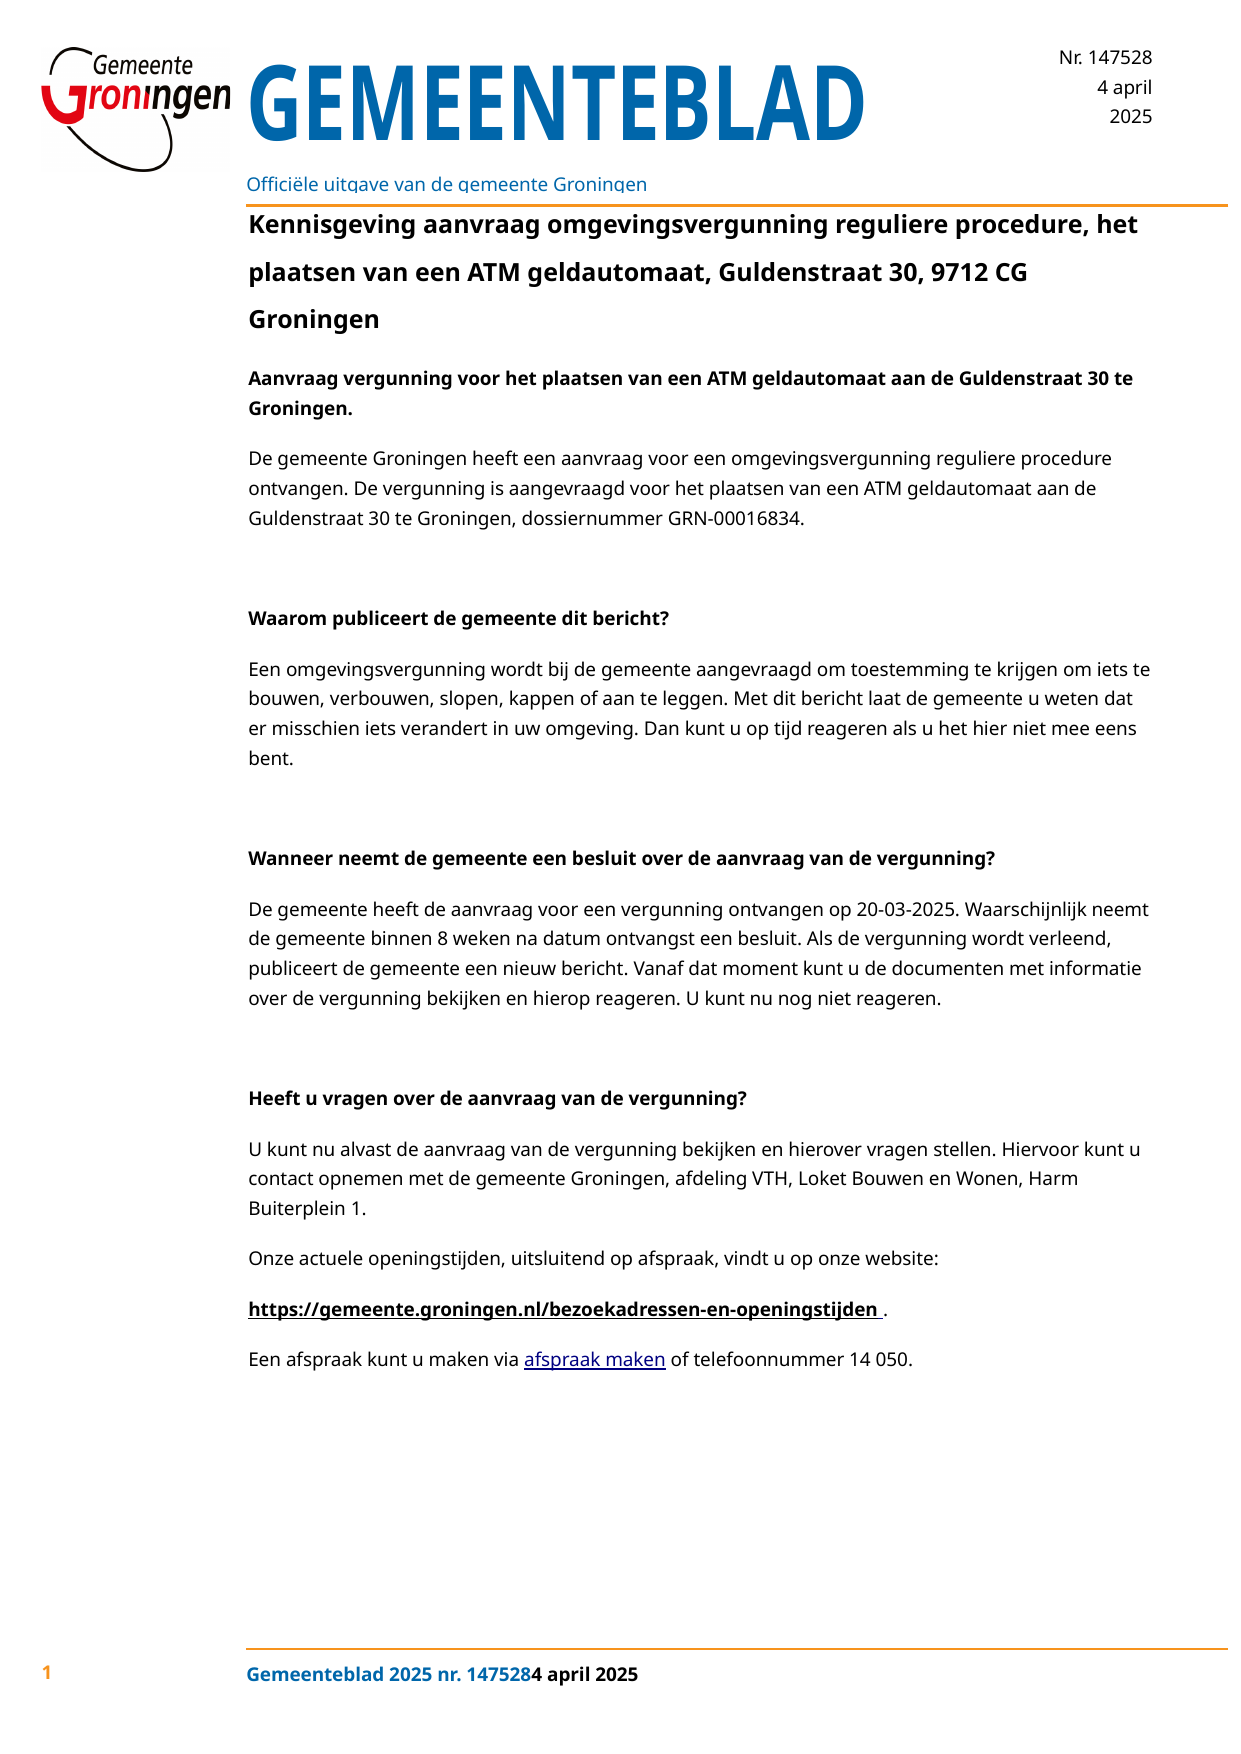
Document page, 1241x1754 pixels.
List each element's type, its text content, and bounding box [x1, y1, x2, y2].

text Heeft u vragen over de aanvraag van de vergunning? [248, 1086, 1152, 1111]
text Wanneer neemt de gemeente een besluit over de aanvraag van de vergunning? [248, 846, 1152, 871]
text De gemeente Groningen heeft een aanvraag voor een omgevingsvergunning reguliere procedure ontvangen. De vergunning is aangevraagd voor het plaatsen van een ATM geldautomaat aan de Guldenstraat 30 te Groningen, dossiernummer GRN-00016834. [248, 446, 1152, 530]
text Een afspraak kunt u maken via afspraak maken of telefoonnummer 14 050. [248, 1346, 1152, 1372]
text U kunt nu alvast de aanvraag van de vergunning bekijken en hierover vragen stellen. Hiervoor kunt u contact opnemen met de gemeente Groningen, afdeling VTH, Loket Bouwen en Wonen, Harm Buiterplein 1. [248, 1136, 1152, 1221]
text De gemeente heeft de aanvraag voor een vergunning ontvangen op 20-03-2025. Waarschijnlijk neemt de gemeente binnen 8 weken na datum ontvangst een besluit. Als de vergunning wordt verleend, publiceert de gemeente een nieuw bericht. Vanaf dat moment kunt u de documenten met informatie over de vergunning bekijken en hierop reageren. U kunt nu nog niet reageren. [248, 896, 1152, 1010]
text Onze actuele openingstijden, uitsluitend op afspraak, vindt u op onze website: [248, 1246, 1152, 1271]
text Kennisgeving aanvraag omgevingsvergunning reguliere procedure, het plaatsen van een ATM geldautomaat, Guldenstraat 30, 9712 CG Groningen [248, 207, 1152, 336]
text Aanvraag vergunning voor het plaatsen van een ATM geldautomaat aan de Guldenstraat 30 te Groningen. [248, 366, 1152, 421]
text Waarom publiceert de gemeente dit bericht? [248, 606, 1152, 631]
text https://gemeente.groningen.nl/bezoekadressen-en-openingstijden . [248, 1296, 1152, 1322]
text Een omgevingsvergunning wordt bij de gemeente aangevraagd om toestemming te krijgen om iets te bouwen, verbouwen, slopen, kappen of aan te leggen. Met dit bericht laat de gemeente u weten dat er misschien iets verandert in uw omgeving. Dan kunt u op tijd reageren als u het hier niet mee eens bent. [248, 656, 1152, 770]
picture [41, 47, 231, 172]
